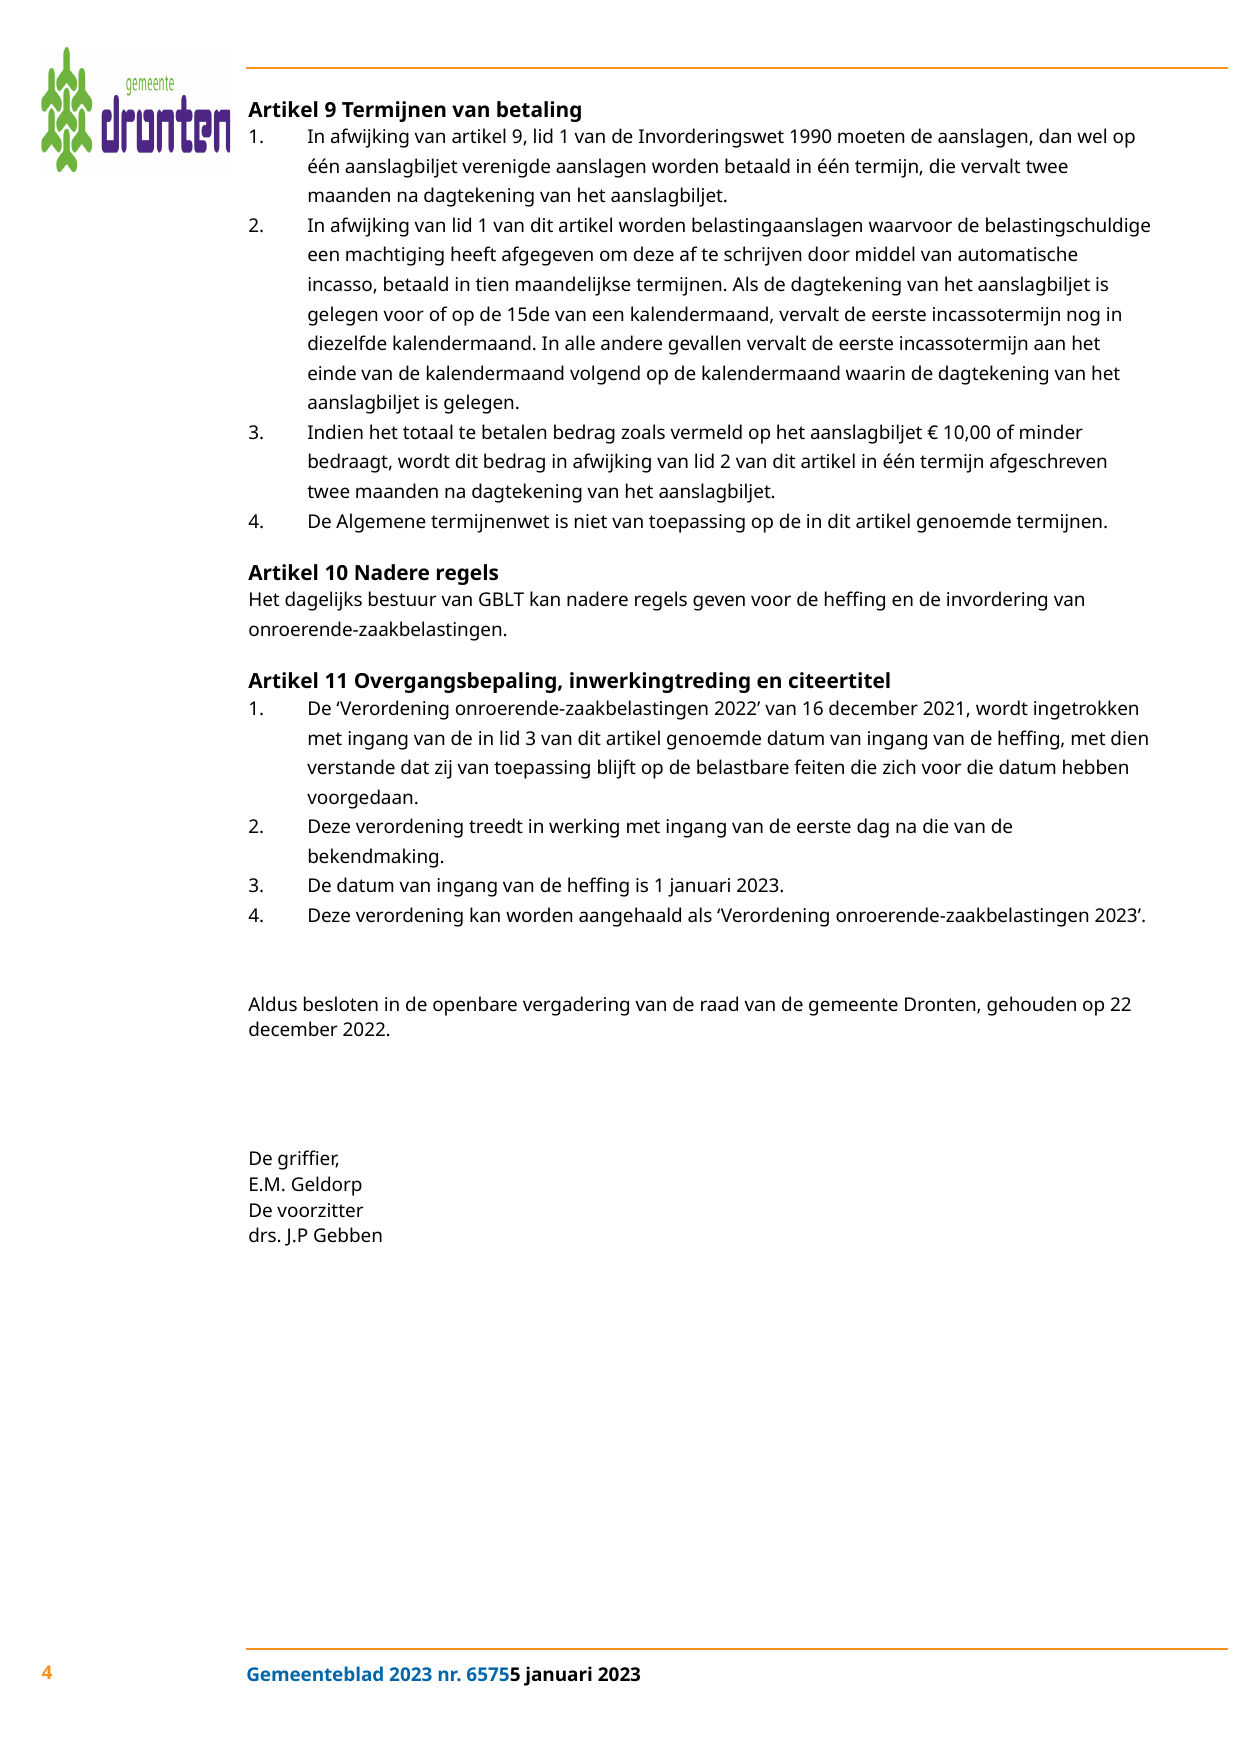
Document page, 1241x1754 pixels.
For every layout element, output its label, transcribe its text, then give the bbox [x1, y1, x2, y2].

list Indien het totaal te betalen bedrag zoals vermeld op het aanslagbiljet € 10,00 of minder bedraagt, wordt dit bedrag in afwijking van lid 2 van dit artikel in één termijn afgeschreven twee maanden na dagtekening van het aanslagbiljet. [248, 419, 1152, 504]
text Het dagelijks bestuur van GBLT kan nadere regels geven voor de heffing en de invordering van onroerende-zaakbelastingen. [248, 587, 1152, 642]
text Artikel 11 Overgangsbepaling, inwerkingtreding en citeertitel [248, 667, 1152, 695]
text De voorzitter [248, 1197, 1152, 1222]
text Artikel 9 Termijnen van betaling [248, 95, 1152, 123]
list Deze verordening treedt in werking met ingang van de eerste dag na die van de bekendmaking. [248, 813, 1152, 869]
list De ‘Verordening onroerende-zaakbelastingen 2022’ van 16 december 2021, wordt ingetrokken met ingang van de in lid 3 van dit artikel genoemde datum van ingang van de heffing, met dien verstande dat zij van toepassing blijft op de belastbare feiten die zich voor die datum hebben voorgedaan. [248, 695, 1152, 809]
text Aldus besloten in de openbare vergadering van de raad van de gemeente Dronten, gehouden op 22 december 2022. [248, 991, 1152, 1042]
list Deze verordening kan worden aangehaald als ‘Verordening onroerende-zaakbelastingen 2023’. [248, 902, 1152, 928]
text drs. J.P Gebben [248, 1222, 1152, 1248]
text De griffier, [248, 1145, 1152, 1171]
list In afwijking van artikel 9, lid 1 van de Invorderingswet 1990 moeten de aanslagen, dan wel op één aanslagbiljet verenigde aanslagen worden betaald in één termijn, die vervalt twee maanden na dagtekening van het aanslagbiljet. [248, 123, 1152, 208]
picture [41, 47, 231, 172]
text E.M. Geldorp [248, 1171, 1152, 1197]
list In afwijking van lid 1 van dit artikel worden belastingaanslagen waarvoor de belastingschuldige een machtiging heeft afgegeven om deze af te schrijven door middel van automatische incasso, betaald in tien maandelijkse termijnen. Als de dagtekening van het aanslagbiljet is gelegen voor of op de 15de van een kalendermaand, vervalt de eerste incassotermijn nog in diezelfde kalendermaand. In alle andere gevallen vervalt de eerste incassotermijn aan het einde van de kalendermaand volgend op de kalendermaand waarin de dagtekening van het aanslagbiljet is gelegen. [248, 212, 1152, 415]
list De datum van ingang van de heffing is 1 januari 2023. [248, 873, 1152, 898]
list De Algemene termijnenwet is niet van toepassing op de in dit artikel genoemde termijnen. [248, 508, 1152, 533]
text Artikel 10 Nadere regels [248, 558, 1152, 587]
